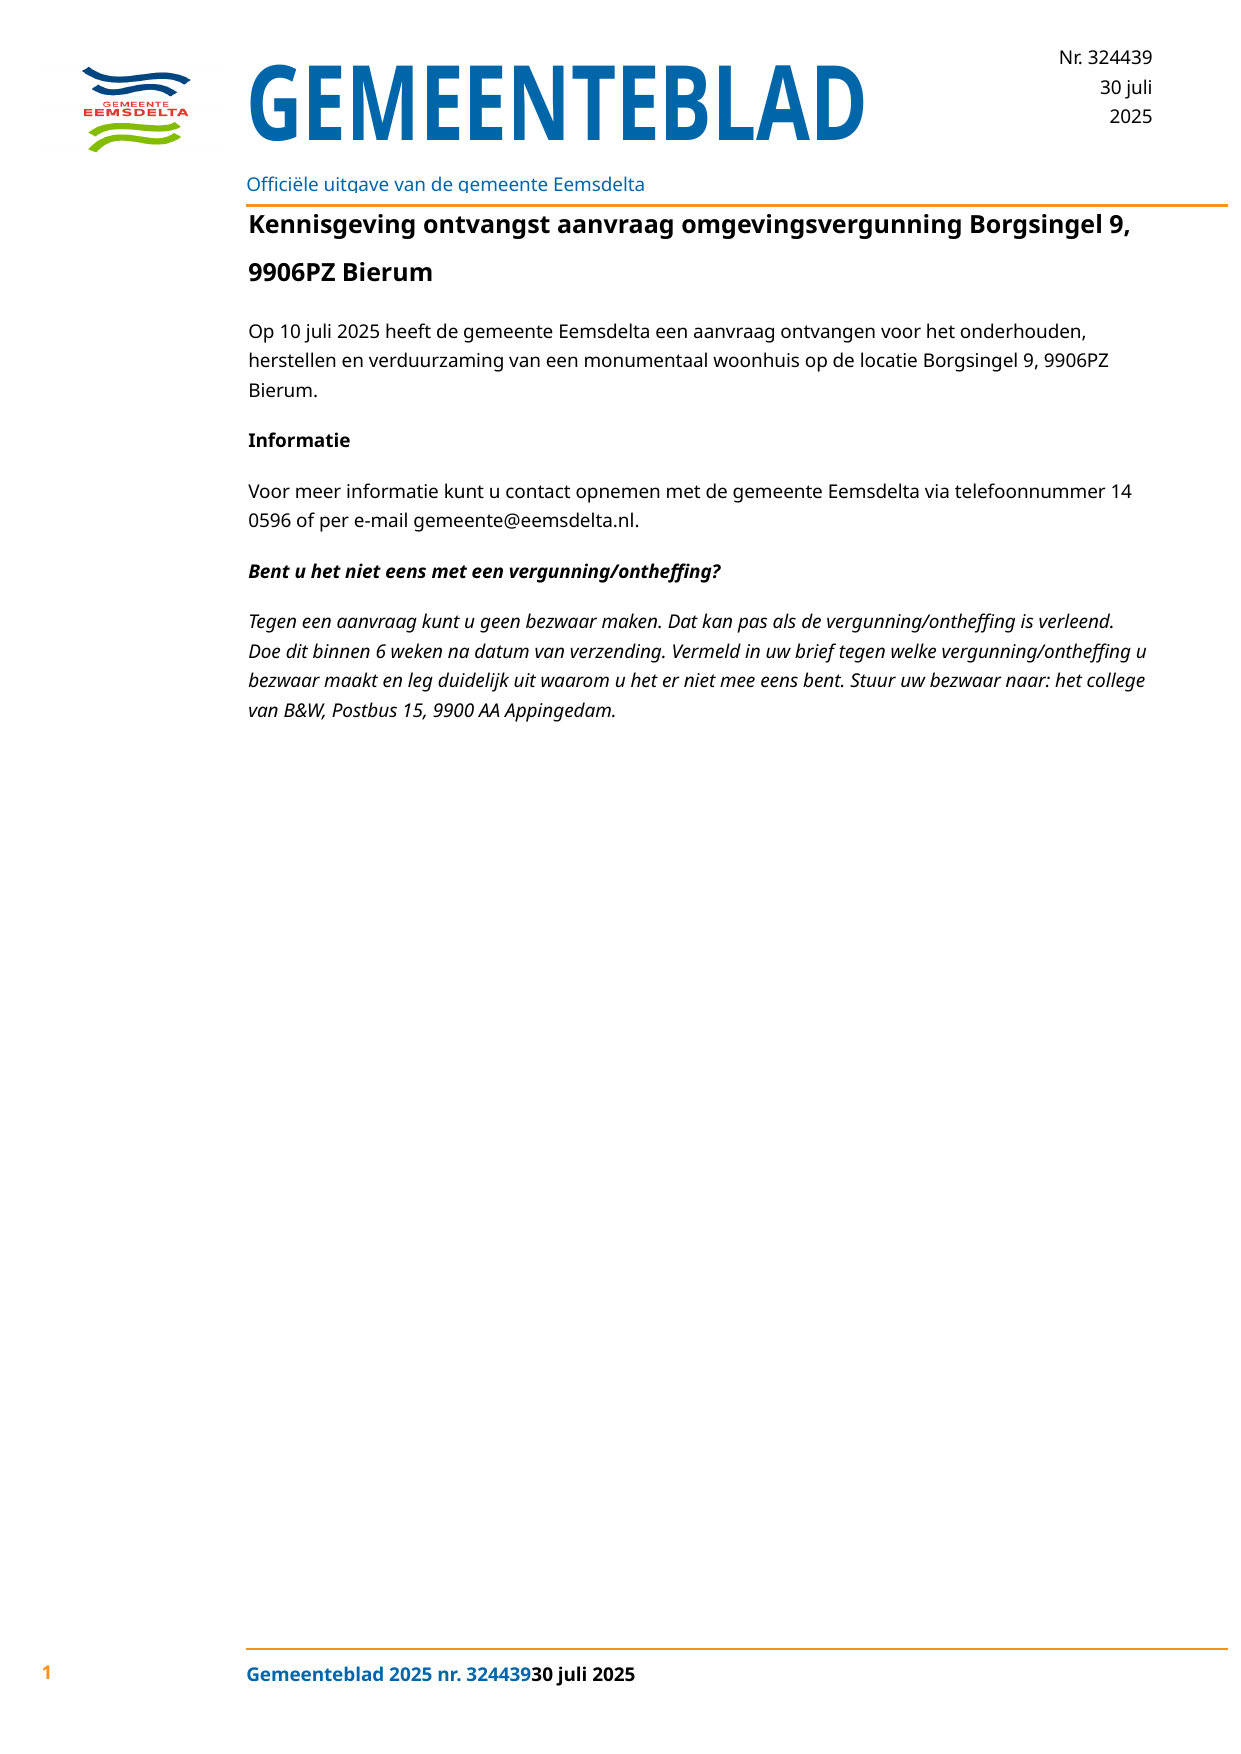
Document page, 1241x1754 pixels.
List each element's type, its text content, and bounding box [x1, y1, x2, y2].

text Bent u het niet eens met een vergunning/ontheffing? [248, 558, 1152, 584]
text Informatie [248, 427, 1152, 453]
text Tegen een aanvraag kunt u geen bezwaar maken. Dat kan pas als de vergunning/ontheffing is verleend. Doe dit binnen 6 weken na datum van verzending. Vermeld in uw brief tegen welke vergunning/ontheffing u bezwaar maakt en leg duidelijk uit waarom u het er niet mee eens bent. Stuur uw bezwaar naar: het college van B&W, Postbus 15, 9900 AA Appingedam. [248, 608, 1152, 723]
text Kennisgeving ontvangst aanvraag omgevingsvergunning Borgsingel 9, 9906PZ Bierum [248, 207, 1152, 288]
text Op 10 juli 2025 heeft de gemeente Eemsdelta een aanvraag ontvangen voor het onderhouden, herstellen en verduurzaming van een monumentaal woonhuis op de locatie Borgsingel 9, 9906PZ Bierum. [248, 318, 1152, 403]
picture [41, 47, 231, 172]
text Voor meer informatie kunt u contact opnemen met de gemeente Eemsdelta via telefoonnummer 14 0596 of per e-mail gemeente@eemsdelta.nl. [248, 478, 1152, 533]
